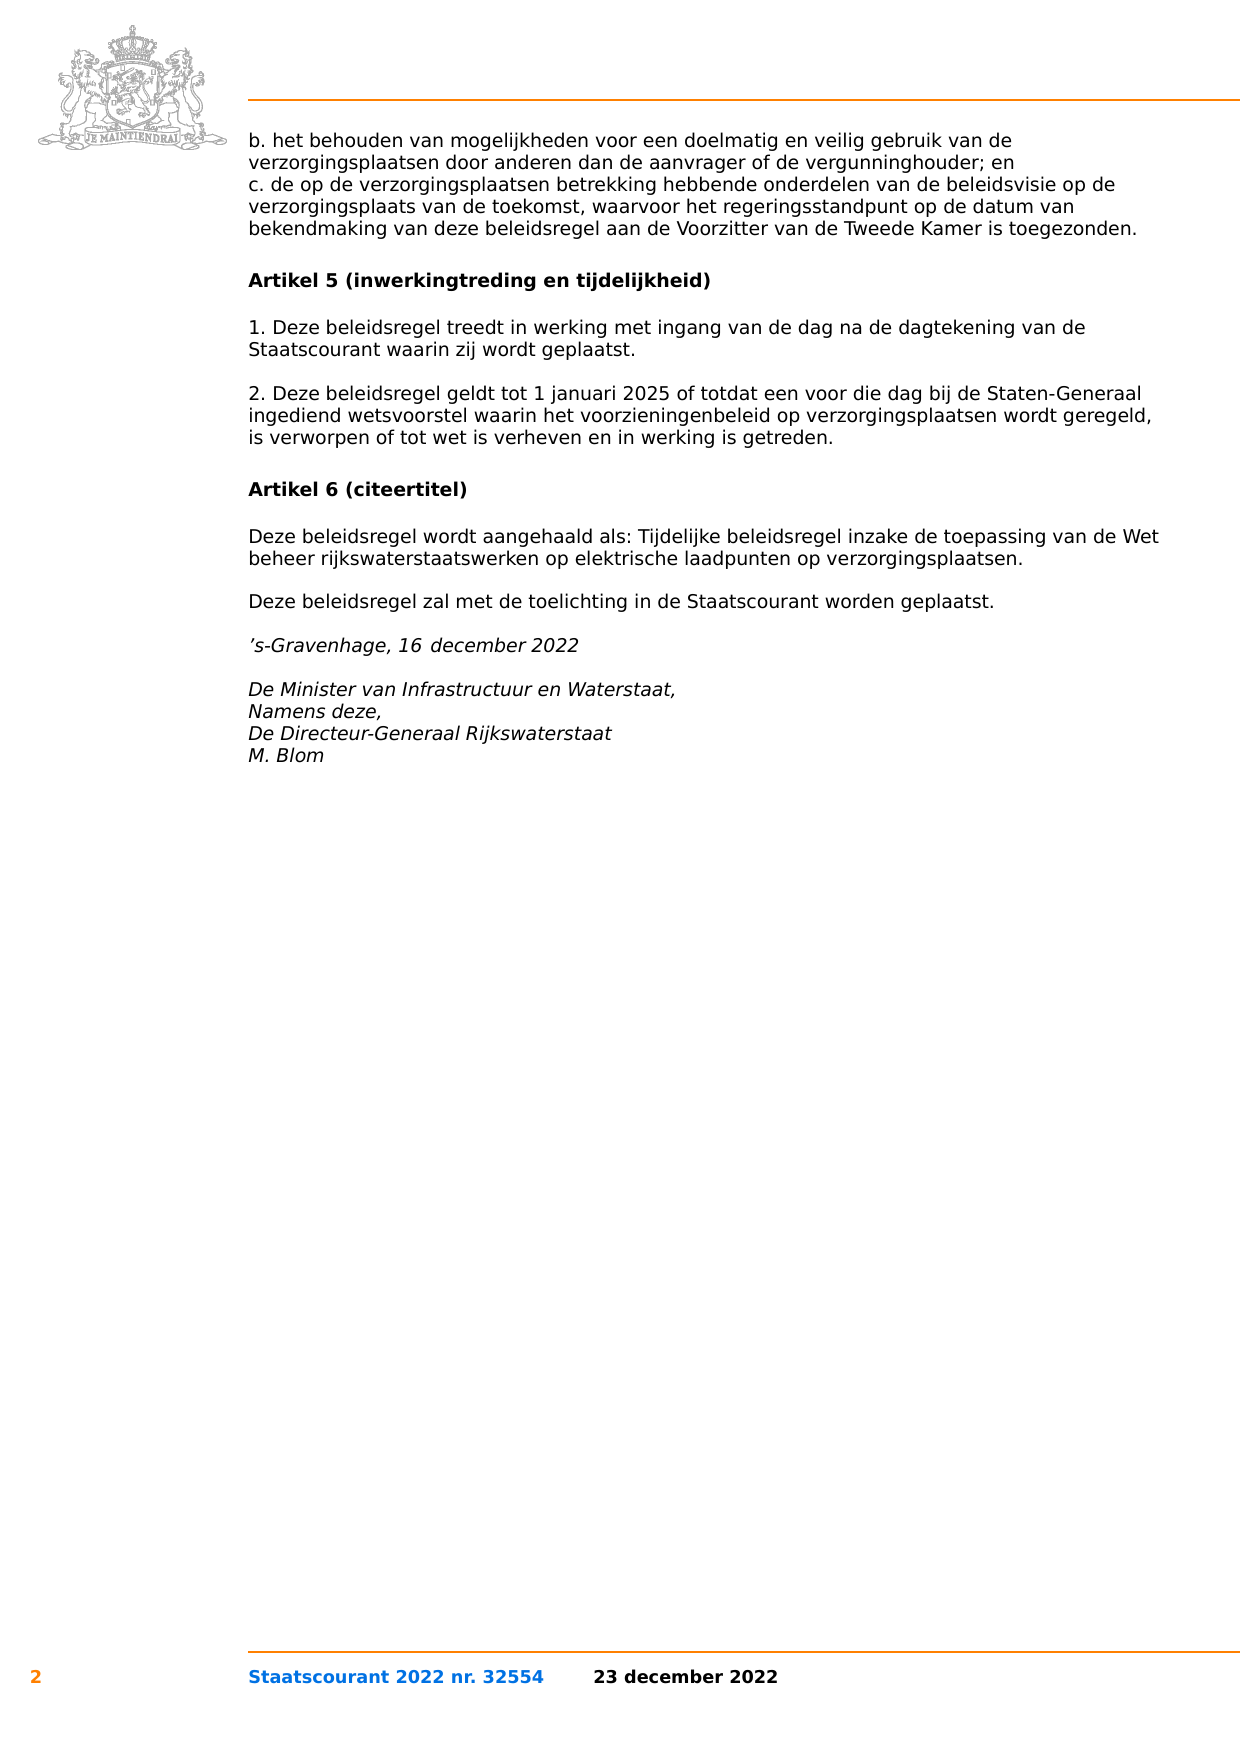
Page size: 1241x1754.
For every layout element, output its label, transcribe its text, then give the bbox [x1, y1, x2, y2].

text 2. Deze beleidsregel geldt tot 1 januari 2025 of totdat een voor die dag bij de Staten-Generaal ingediend wetsvoorstel waarin het voorzieningenbeleid op verzorgingsplaatsen wordt geregeld, is verworpen of tot wet is verheven en in werking is getreden. [248, 383, 1163, 448]
text De Minister van Infrastructuur en Waterstaat, Namens deze, De Directeur-Generaal Rijkswaterstaat M. Blom [248, 679, 1163, 767]
picture [38, 25, 227, 150]
text ’s-Gravenhage, 16 december 2022 [248, 635, 1163, 657]
text Deze beleidsregel zal met de toelichting in de Staatscourant worden geplaatst. [248, 591, 1163, 613]
text b. het behouden van mogelijkheden voor een doelmatig en veilig gebruik van de verzorgingsplaatsen door anderen dan de aanvrager of de vergunninghouder; en [248, 130, 1163, 174]
subtitle Artikel 5 (inwerkingtreding en tijdelijkheid) [248, 270, 1163, 292]
text 1. Deze beleidsregel treedt in werking met ingang van de dag na de dagtekening van de Staatscourant waarin zij wordt geplaatst. [248, 317, 1163, 361]
text Deze beleidsregel wordt aangehaald als: Tijdelijke beleidsregel inzake de toepassing van de Wet beheer rijkswaterstaatswerken op elektrische laadpunten op verzorgingsplaatsen. [248, 526, 1163, 569]
text c. de op de verzorgingsplaatsen betrekking hebbende onderdelen van de beleidsvisie op de verzorgingsplaats van de toekomst, waarvoor het regeringsstandpunt op de datum van bekendmaking van deze beleidsregel aan de Voorzitter van de Tweede Kamer is toegezonden. [248, 174, 1163, 240]
subtitle Artikel 6 (citeertitel) [248, 478, 1163, 501]
